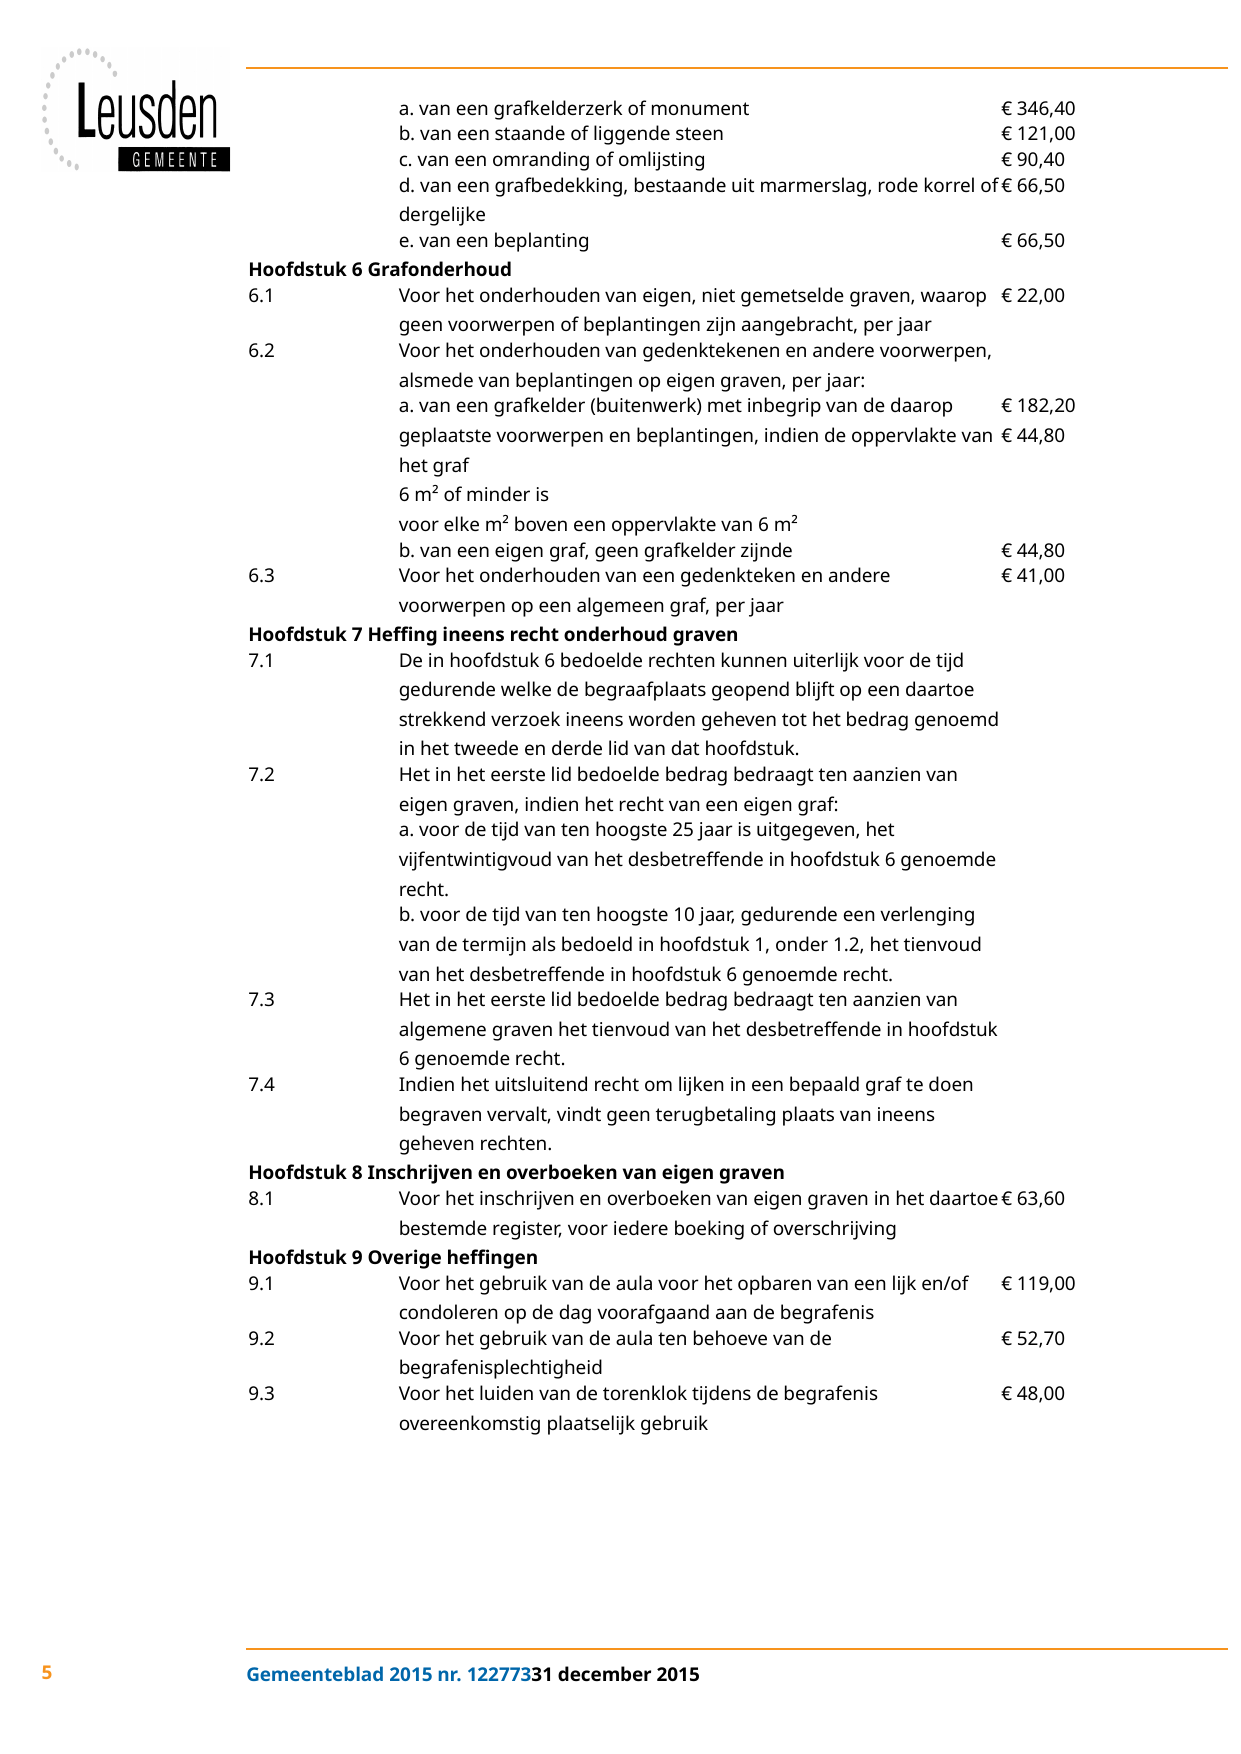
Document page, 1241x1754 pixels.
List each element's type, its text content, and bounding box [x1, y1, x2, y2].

table_cell 9.1 [248, 1270, 398, 1325]
table_cell € 90,40 [1001, 146, 1152, 172]
table_cell Het in het eerste lid bedoelde bedrag bedraagt ten aanzien van eigen graven, indien het recht van een eigen graf: [399, 761, 1001, 817]
table_cell [1001, 1071, 1152, 1156]
table_cell 8.1 [248, 1185, 398, 1241]
table_cell [1001, 761, 1152, 817]
table_header Hoofdstuk 9 Overige heffingen [248, 1244, 1152, 1270]
table_cell Voor het luiden van de torenklok tijdens de begrafenis overeenkomstig plaatselijk gebruik [399, 1380, 1001, 1436]
table_cell € 66,50 [1001, 172, 1152, 227]
table_cell d. van een grafbedekking, bestaande uit marmerslag, rode korrel of dergelijke [399, 172, 1001, 227]
table_cell b. van een eigen graf, geen grafkelder zijnde [399, 537, 1001, 562]
table_cell 7.3 [248, 986, 398, 1071]
table_cell [248, 172, 398, 227]
table_cell [248, 146, 398, 172]
table_cell b. voor de tijd van ten hoogste 10 jaar, gedurende een verlenging van de termijn als bedoeld in hoofdstuk 1, onder 1.2, het tienvoud van het desbetreffende in hoofdstuk 6 genoemde recht. [399, 902, 1001, 986]
table_cell € 41,00 [1001, 563, 1152, 618]
table_cell € 182,20 € 44,80 [1001, 393, 1152, 537]
table_cell Voor het inschrijven en overboeken van eigen graven in het daartoe bestemde register, voor iedere boeking of overschrijving [399, 1185, 1001, 1241]
table_cell e. van een beplanting [399, 227, 1001, 253]
table_cell [248, 121, 398, 146]
table_cell Voor het onderhouden van eigen, niet gemetselde graven, waarop geen voorwerpen of beplantingen zijn aangebracht, per jaar [399, 282, 1001, 337]
table_cell [1001, 902, 1152, 986]
table_cell € 22,00 [1001, 282, 1152, 337]
table_cell [1001, 817, 1152, 902]
table_header Hoofdstuk 7 Heffing ineens recht onderhoud graven [248, 621, 1152, 647]
table_cell € 346,40 [1001, 95, 1152, 121]
table_header Hoofdstuk 6 Grafonderhoud [248, 256, 1152, 282]
table_cell Voor het gebruik van de aula ten behoeve van de begrafenisplechtigheid [399, 1325, 1001, 1380]
table_cell 6.1 [248, 282, 398, 337]
table_cell [248, 817, 398, 902]
table_cell [1001, 647, 1152, 761]
table_cell [248, 95, 398, 121]
table_cell Voor het onderhouden van een gedenkteken en andere voorwerpen op een algemeen graf, per jaar [399, 563, 1001, 618]
table_cell Het in het eerste lid bedoelde bedrag bedraagt ten aanzien van algemene graven het tienvoud van het desbetreffende in hoofdstuk 6 genoemde recht. [399, 986, 1001, 1071]
table_cell € 119,00 [1001, 1270, 1152, 1325]
table_cell Indien het uitsluitend recht om lijken in een bepaald graf te doen begraven vervalt, vindt geen terugbetaling plaats van ineens geheven rechten. [399, 1071, 1001, 1156]
table_cell [248, 227, 398, 253]
table_cell Voor het gebruik van de aula voor het opbaren van een lijk en/of condoleren op de dag voorafgaand aan de begrafenis [399, 1270, 1001, 1325]
table_cell De in hoofdstuk 6 bedoelde rechten kunnen uiterlijk voor de tijd gedurende welke de begraafplaats geopend blijft op een daartoe strekkend verzoek ineens worden geheven tot het bedrag genoemd in het tweede en derde lid van dat hoofdstuk. [399, 647, 1001, 761]
table_cell 9.3 [248, 1380, 398, 1436]
table_cell 9.2 [248, 1325, 398, 1380]
table_cell [1001, 986, 1152, 1071]
table_cell € 66,50 [1001, 227, 1152, 253]
table_cell [248, 537, 398, 562]
table_cell € 63,60 [1001, 1185, 1152, 1241]
table_cell b. van een staande of liggende steen [399, 121, 1001, 146]
table_cell c. van een omranding of omlijsting [399, 146, 1001, 172]
table_cell € 52,70 [1001, 1325, 1152, 1380]
table_cell 6.2 [248, 338, 398, 393]
table_header Hoofdstuk 8 Inschrijven en overboeken van eigen graven [248, 1160, 1152, 1185]
table_cell [1001, 338, 1152, 393]
table_cell € 121,00 [1001, 121, 1152, 146]
table_cell [248, 393, 398, 537]
table_cell a. van een grafkelder (buitenwerk) met inbegrip van de daarop geplaatste voorwerpen en beplantingen, indien de oppervlakte van het graf 6 m² of minder is voor elke m² boven een oppervlakte van 6 m² [399, 393, 1001, 537]
table_cell 7.4 [248, 1071, 398, 1156]
table_cell [248, 902, 398, 986]
table_cell 6.3 [248, 563, 398, 618]
table_cell € 48,00 [1001, 1380, 1152, 1436]
table_cell a. van een grafkelderzerk of monument [399, 95, 1001, 121]
picture [41, 47, 231, 172]
table_cell € 44,80 [1001, 537, 1152, 562]
table_cell a. voor de tijd van ten hoogste 25 jaar is uitgegeven, het vijfentwintigvoud van het desbetreffende in hoofdstuk 6 genoemde recht. [399, 817, 1001, 902]
table_cell Voor het onderhouden van gedenktekenen en andere voorwerpen, alsmede van beplantingen op eigen graven, per jaar: [399, 338, 1001, 393]
table_cell 7.1 [248, 647, 398, 761]
table_cell 7.2 [248, 761, 398, 817]
